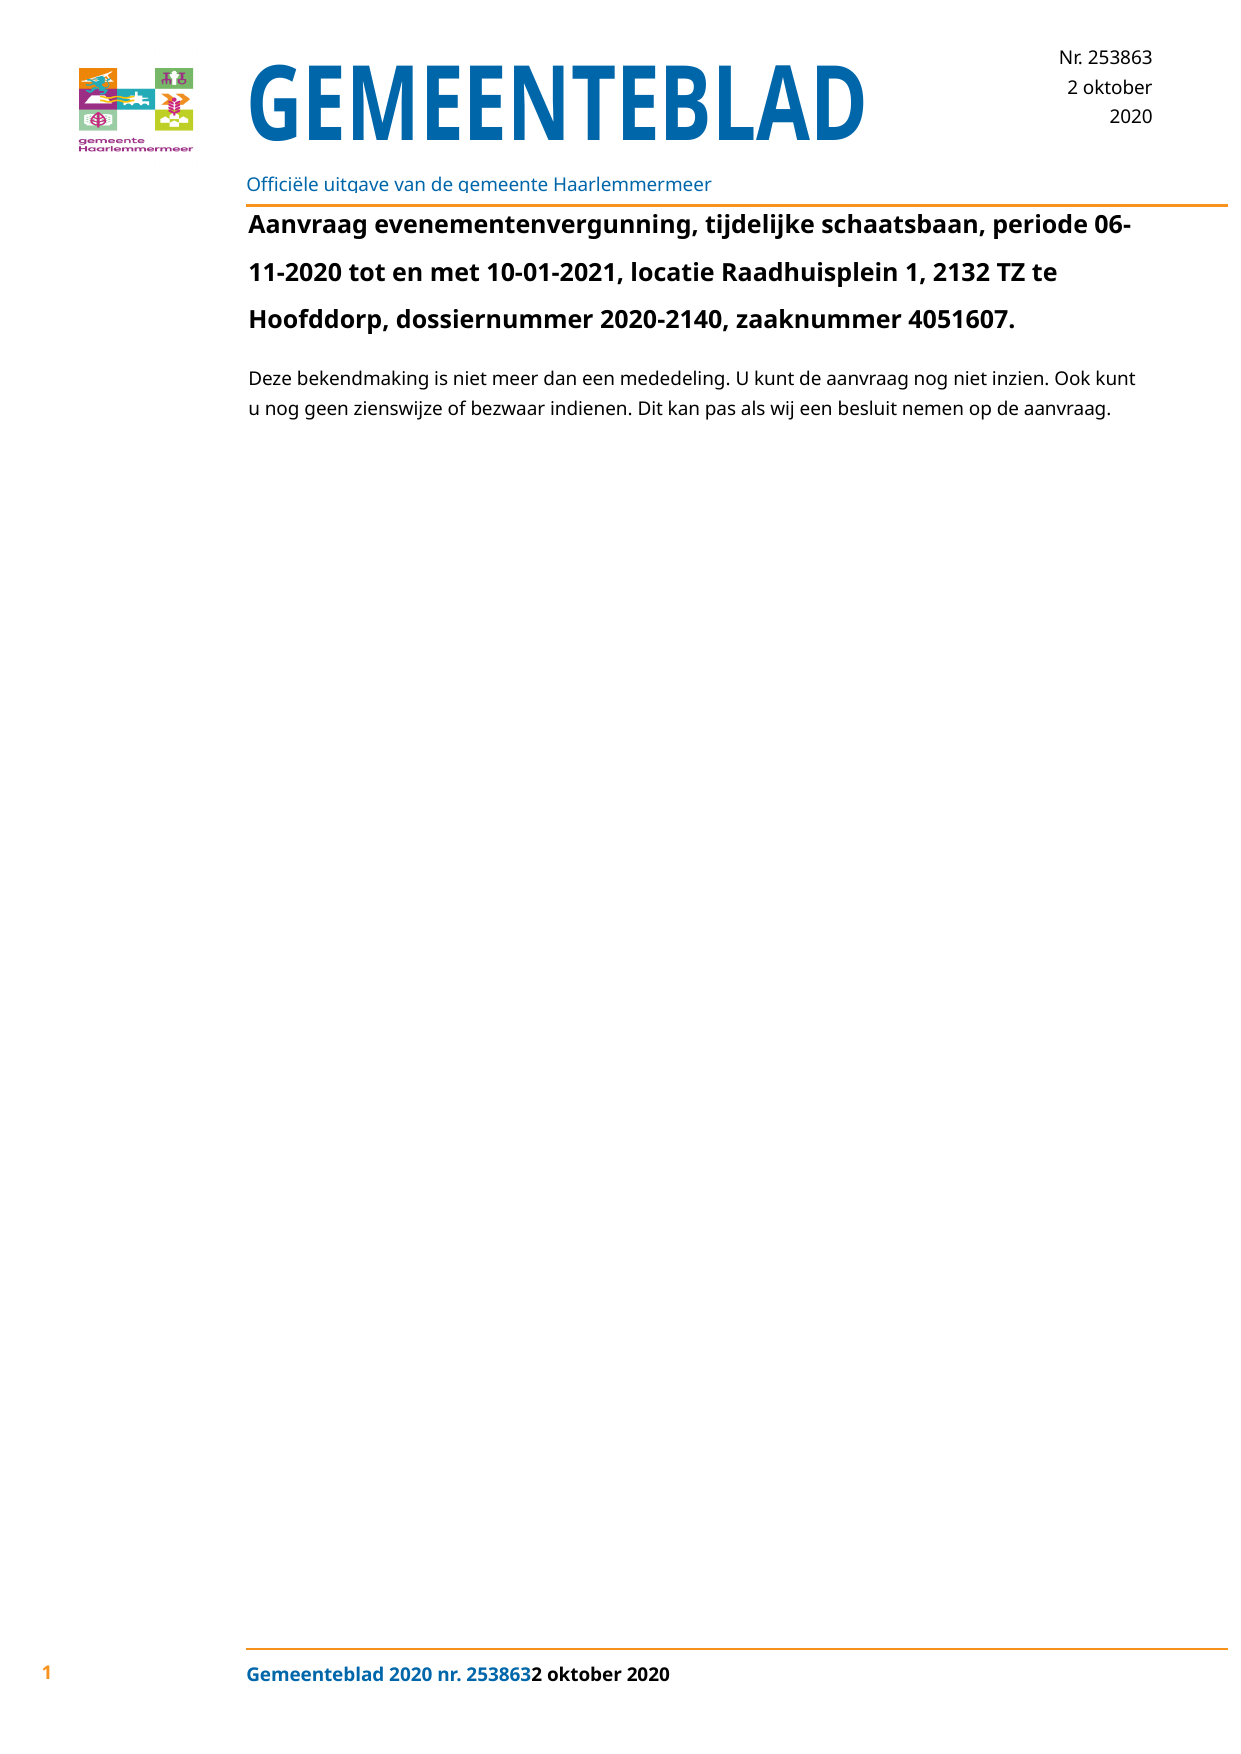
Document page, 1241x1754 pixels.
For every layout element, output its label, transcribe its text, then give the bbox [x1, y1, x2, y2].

text Deze bekendmaking is niet meer dan een mededeling. U kunt de aanvraag nog niet inzien. Ook kunt u nog geen zienswijze of bezwaar indienen. Dit kan pas als wij een besluit nemen op de aanvraag. [248, 366, 1152, 421]
picture [41, 47, 231, 172]
text Aanvraag evenementenvergunning, tijdelijke schaatsbaan, periode 06-11-2020 tot en met 10-01-2021, locatie Raadhuisplein 1, 2132 TZ te Hoofddorp, dossiernummer 2020-2140, zaaknummer 4051607. [248, 207, 1152, 336]
